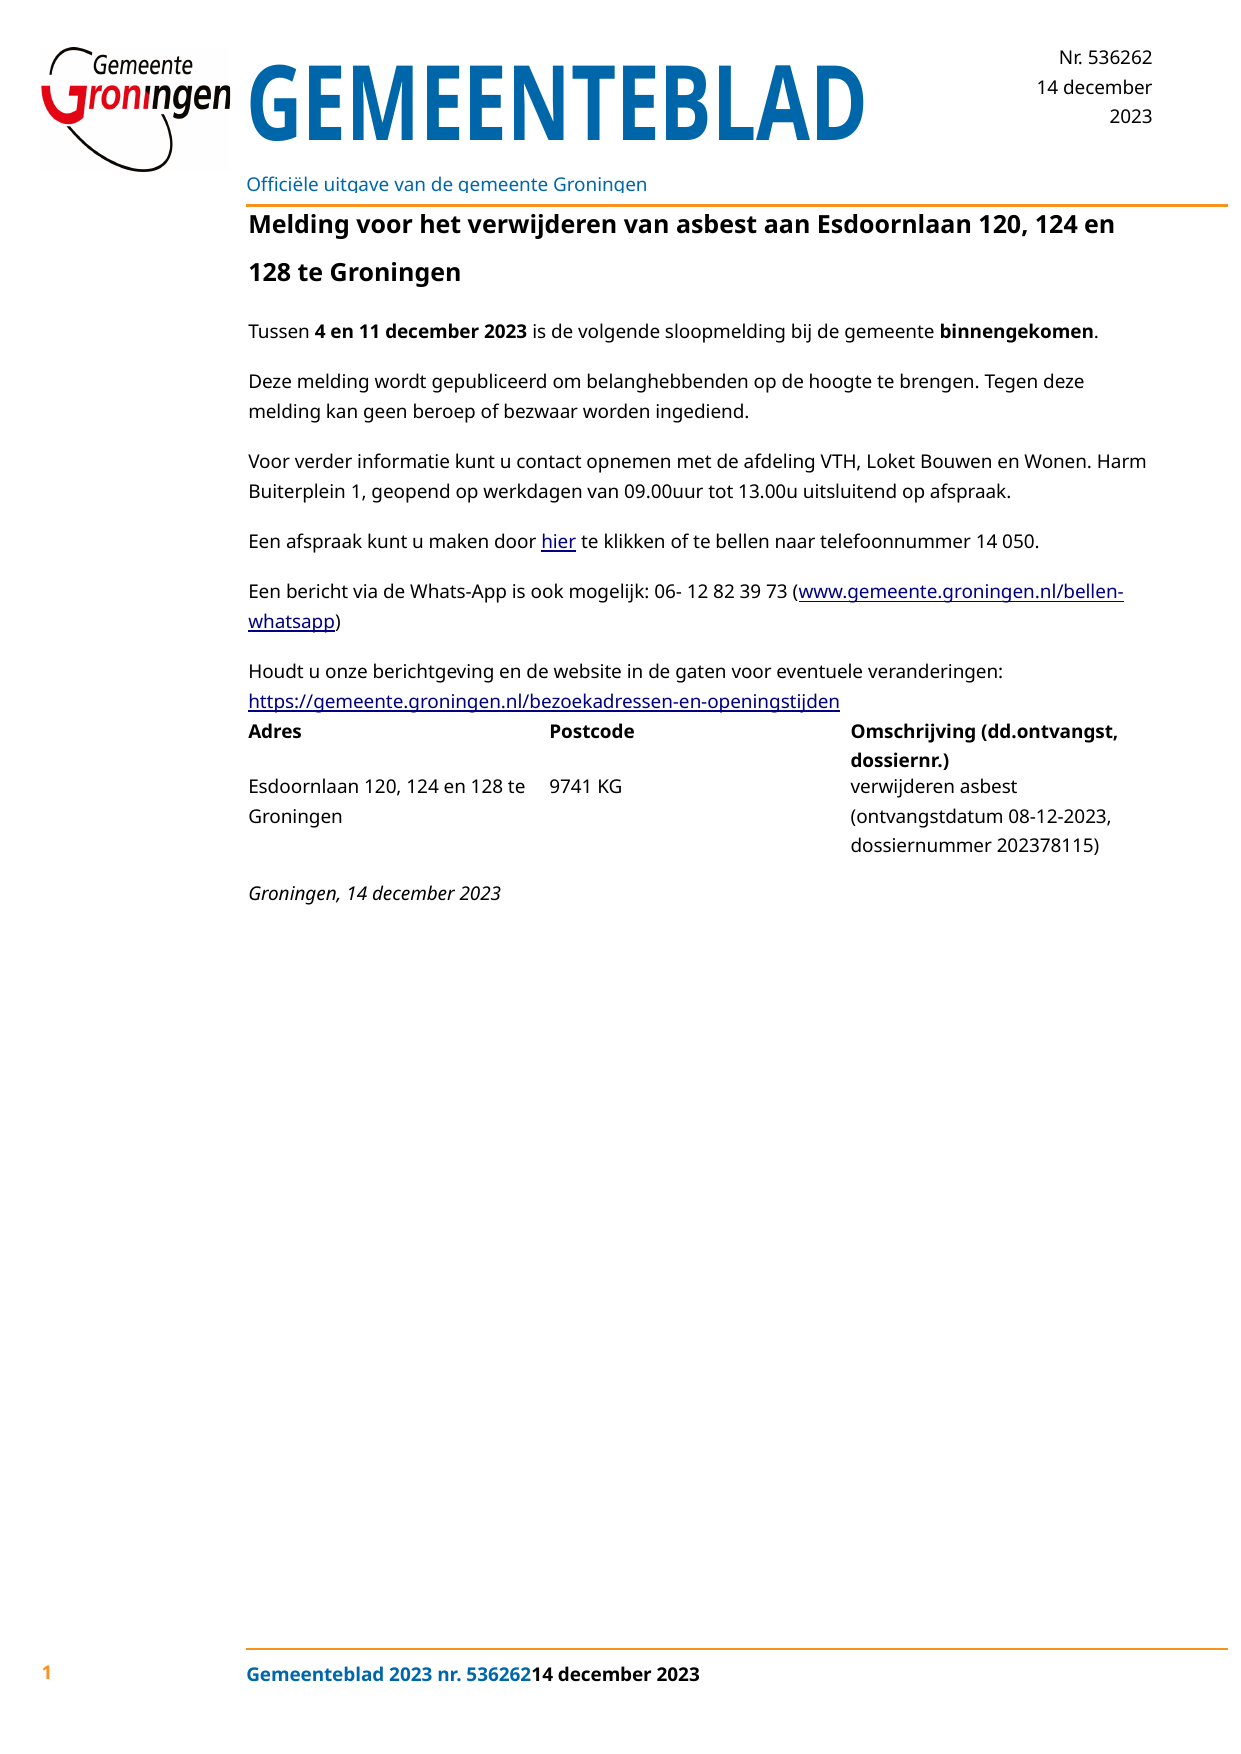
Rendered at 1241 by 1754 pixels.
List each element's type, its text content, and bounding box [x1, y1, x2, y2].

text Een bericht via de Whats-App is ook mogelijk: 06- 12 82 39 73 (www.gemeente.groningen.nl/bellen-whatsapp) [248, 579, 1152, 634]
table_cell verwijderen asbest (ontvangstdatum 08-12-2023, dossiernummer 202378115) [850, 773, 1152, 858]
table_header Postcode [549, 718, 850, 773]
text Voor verder informatie kunt u contact opnemen met de afdeling VTH, Loket Bouwen en Wonen. Harm Buiterplein 1, geopend op werkdagen van 09.00uur tot 13.00u uitsluitend op afspraak. [248, 448, 1152, 504]
table_header Omschrijving (dd.ontvangst, dossiernr.) [850, 718, 1152, 773]
table_cell Esdoornlaan 120, 124 en 128 te Groningen [248, 773, 549, 858]
text Deze melding wordt gepubliceerd om belanghebbenden op de hoogte te brengen. Tegen deze melding kan geen beroep of bezwaar worden ingediend. [248, 368, 1152, 424]
table_cell 9741 KG [549, 773, 850, 858]
picture [41, 47, 231, 172]
text Groningen, 14 december 2023 [248, 880, 1152, 905]
text Een afspraak kunt u maken door hier te klikken of te bellen naar telefoonnummer 14 050. [248, 528, 1152, 554]
text Melding voor het verwijderen van asbest aan Esdoornlaan 120, 124 en 128 te Groningen [248, 207, 1152, 288]
text Tussen 4 en 11 december 2023 is de volgende sloopmelding bij de gemeente binnengekomen. [248, 318, 1152, 344]
table_header Adres [248, 718, 549, 773]
text Houdt u onze berichtgeving en de website in de gaten voor eventuele veranderingen: https://gemeente.groningen.nl/bezoekadressen-en-openingstijden [248, 659, 1152, 714]
